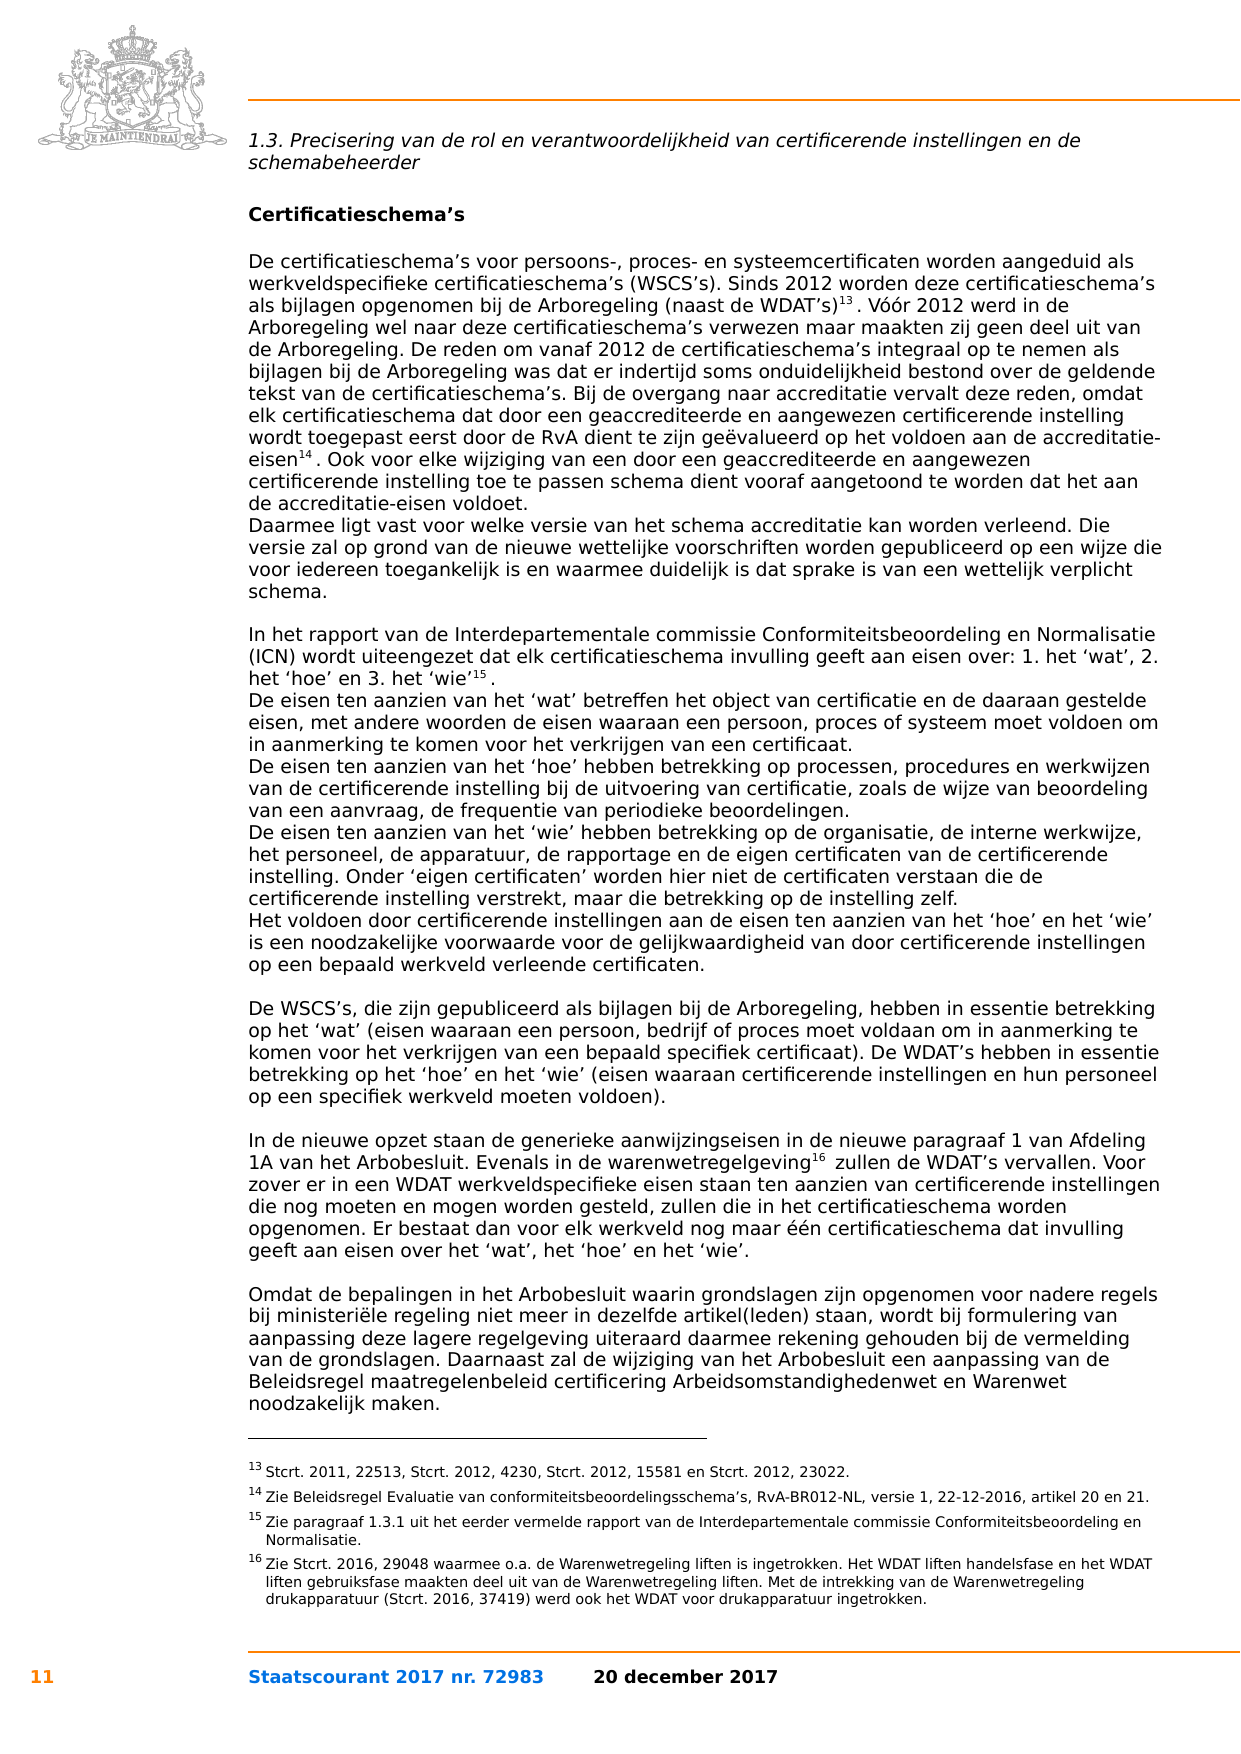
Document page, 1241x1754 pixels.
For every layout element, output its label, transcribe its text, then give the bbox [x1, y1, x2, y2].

text Zie Stcrt. 2016, 29048 waarmee o.a. de Warenwetregeling liften is ingetrokken. Het WDAT liften handelsfase en het WDAT liften gebruiksfase maakten deel uit van de Warenwetregeling liften. Met de intrekking van de Warenwetregeling drukapparatuur (Stcrt. 2016, 37419) werd ook het WDAT voor drukapparatuur ingetrokken. [248, 1552, 1163, 1608]
text Stcrt. 2011, 22513, Stcrt. 2012, 4230, Stcrt. 2012, 15581 en Stcrt. 2012, 23022. [248, 1460, 1163, 1482]
text Zie paragraaf 1.3.1 uit het eerder vermelde rapport van de Interdepartementale commissie Conformiteitsbeoordeling en Normalisatie. [248, 1510, 1163, 1549]
text Zie Beleidsregel Evaluatie van conformiteitsbeoordelingsschema’s, RvA-BR012-NL, versie 1, 22-12-2016, artikel 20 en 21. [248, 1485, 1163, 1507]
text In de nieuwe opzet staan de generieke aanwijzingseisen in de nieuwe paragraaf 1 van Afdeling 1A van het Arbobesluit. Evenals in de warenwetregelgeving zullen de WDAT’s vervallen. Voor zover er in een WDAT werkveldspecifieke eisen staan ten aanzien van certificerende instellingen die nog moeten en mogen worden gesteld, zullen die in het certificatieschema worden opgenomen. Er bestaat dan voor elk werkveld nog maar één certificatieschema dat invulling geeft aan eisen over het ‘wat’, het ‘hoe’ en het ‘wie’. [248, 1130, 1163, 1262]
text Het voldoen door certificerende instellingen aan de eisen ten aanzien van het ‘hoe’ en het ‘wie’ is een noodzakelijke voorwaarde voor de gelijkwaardigheid van door certificerende instellingen op een bepaald werkveld verleende certificaten. [248, 910, 1163, 976]
text De WSCS’s, die zijn gepubliceerd als bijlagen bij de Arboregeling, hebben in essentie betrekking op het ‘wat’ (eisen waaraan een persoon, bedrijf of proces moet voldaan om in aanmerking te komen voor het verkrijgen van een bepaald specifiek certificaat). De WDAT’s hebben in essentie betrekking op het ‘hoe’ en het ‘wie’ (eisen waaraan certificerende instellingen en hun personeel op een specifiek werkveld moeten voldoen). [248, 998, 1163, 1108]
text Daarmee ligt vast voor welke versie van het schema accreditatie kan worden verleend. Die versie zal op grond van de nieuwe wettelijke voorschriften worden gepubliceerd op een wijze die voor iedereen toegankelijk is en waarmee duidelijk is dat sprake is van een wettelijk verplicht schema. [248, 514, 1163, 602]
text De eisen ten aanzien van het ‘wat’ betreffen het object van certificatie en de daaraan gestelde eisen, met andere woorden de eisen waaraan een persoon, proces of systeem moet voldoen om in aanmerking te komen voor het verkrijgen van een certificaat. [248, 690, 1163, 756]
subtitle Certificatieschema’s [248, 204, 1163, 226]
text In het rapport van de Interdepartementale commissie Conformiteitsbeoordeling en Normalisatie (ICN) wordt uiteengezet dat elk certificatieschema invulling geeft aan eisen over: 1. het ‘wat’, 2. het ‘hoe’ en 3. het ‘wie’. [248, 624, 1163, 690]
text De certificatieschema’s voor persoons-, proces- en systeemcertificaten worden aangeduid als werkveldspecifieke certificatieschema’s (WSCS’s). Sinds 2012 worden deze certificatieschema’s als bijlagen opgenomen bij de Arboregeling (naast de WDAT’s). Vóór 2012 werd in de Arboregeling wel naar deze certificatieschema’s verwezen maar maakten zij geen deel uit van de Arboregeling. De reden om vanaf 2012 de certificatieschema’s integraal op te nemen als bijlagen bij de Arboregeling was dat er indertijd soms onduidelijkheid bestond over de geldende tekst van de certificatieschema’s. Bij de overgang naar accreditatie vervalt deze reden, omdat elk certificatieschema dat door een geaccrediteerde en aangewezen certificerende instelling wordt toegepast eerst door de RvA dient te zijn geëvalueerd op het voldoen aan de accreditatie-eisen. Ook voor elke wijziging van een door een geaccrediteerde en aangewezen certificerende instelling toe te passen schema dient vooraf aangetoond te worden dat het aan de accreditatie-eisen voldoet. [248, 251, 1163, 514]
text Omdat de bepalingen in het Arbobesluit waarin grondslagen zijn opgenomen voor nadere regels bij ministeriële regeling niet meer in dezelfde artikel(leden) staan, wordt bij formulering van aanpassing deze lagere regelgeving uiteraard daarmee rekening gehouden bij de vermelding van de grondslagen. Daarnaast zal de wijziging van het Arbobesluit een aanpassing van de Beleidsregel maatregelenbeleid certificering Arbeidsomstandighedenwet en Warenwet noodzakelijk maken. [248, 1283, 1163, 1415]
subtitle 1.3. Precisering van de rol en verantwoordelijkheid van certificerende instellingen en de schemabeheerder [248, 130, 1163, 174]
picture [38, 25, 227, 150]
text De eisen ten aanzien van het ‘hoe’ hebben betrekking op processen, procedures en werkwijzen van de certificerende instelling bij de uitvoering van certificatie, zoals de wijze van beoordeling van een aanvraag, de frequentie van periodieke beoordelingen. [248, 756, 1163, 822]
text De eisen ten aanzien van het ‘wie’ hebben betrekking op de organisatie, de interne werkwijze, het personeel, de apparatuur, de rapportage en de eigen certificaten van de certificerende instelling. Onder ‘eigen certificaten’ worden hier niet de certificaten verstaan die de certificerende instelling verstrekt, maar die betrekking op de instelling zelf. [248, 822, 1163, 910]
